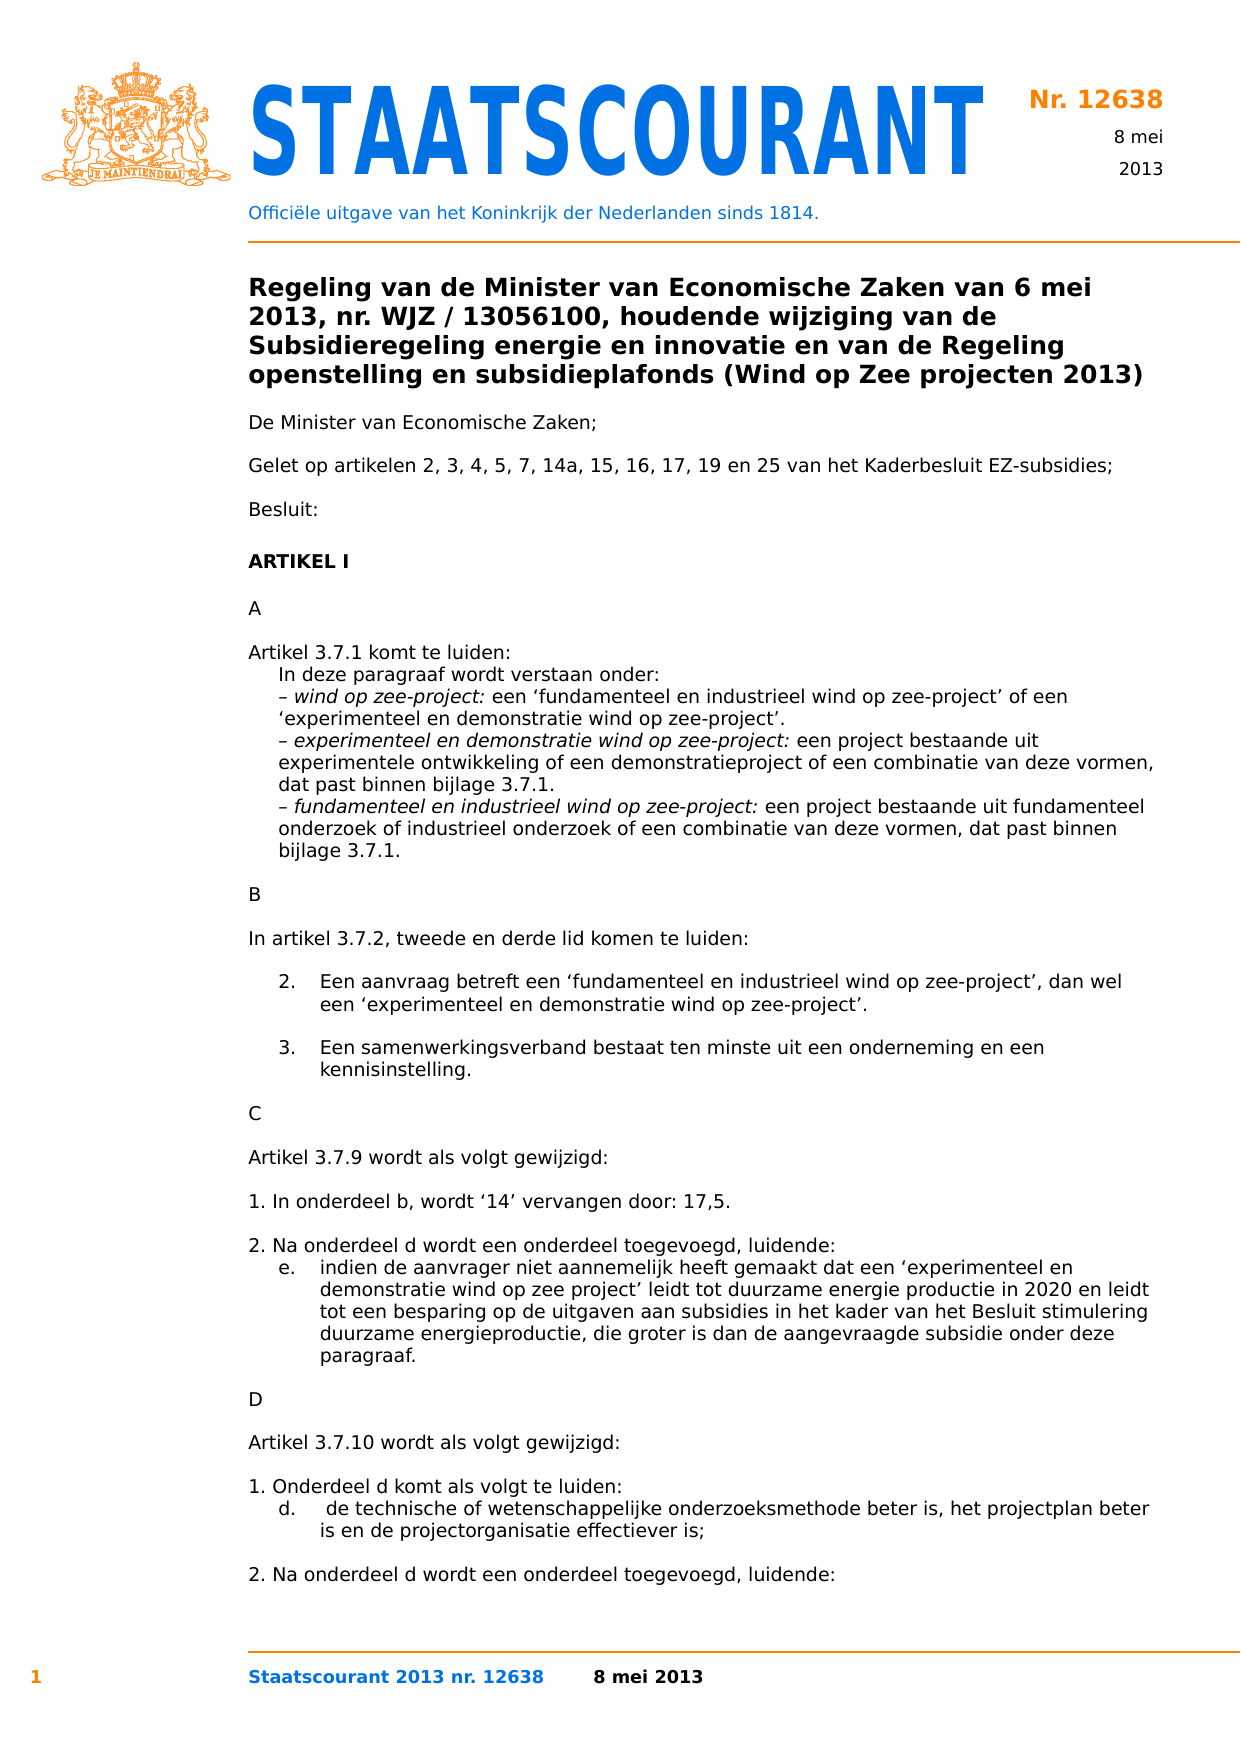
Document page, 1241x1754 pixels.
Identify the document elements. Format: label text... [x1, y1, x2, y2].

text – fundamenteel en industrieel wind op zee-project: een project bestaande uit fundamenteel onderzoek of industrieel onderzoek of een combinatie van deze vormen, dat past binnen bijlage 3.7.1. [278, 796, 1163, 862]
table_cell 2013 [998, 153, 1240, 203]
text B [248, 884, 1163, 906]
text Gelet op artikelen 2, 3, 4, 5, 7, 14a, 15, 16, 17, 19 en 25 van het Kaderbesluit EZ-subsidies; [248, 455, 1163, 477]
table_cell 8 mei [998, 121, 1240, 153]
text Artikel 3.7.9 wordt als volgt gewijzigd: [248, 1147, 1163, 1169]
table_header [25, 62, 248, 241]
text De Minister van Economische Zaken; [248, 412, 1163, 433]
subtitle ARTIKEL I [248, 551, 1163, 573]
text In deze paragraaf wordt verstaan onder: [278, 664, 1163, 686]
subtitle Regeling van de Minister van Economische Zaken van 6 mei 2013, nr. WJZ / 13056100, houdende wijziging van de Subsidieregeling energie en innovatie en van de Regeling openstelling en subsidieplafonds (Wind op Zee projecten 2013) [248, 273, 1163, 390]
table_header Nr. 12638 [998, 62, 1240, 121]
text D [248, 1388, 1163, 1410]
text 2. Na onderdeel d wordt een onderdeel toegevoegd, luidende: [248, 1235, 1163, 1257]
text e. indien de aanvrager niet aannemelijk heeft gemaakt dat een ‘experimenteel en demonstratie wind op zee project’ leidt tot duurzame energie productie in 2020 en leidt tot een besparing op de uitgaven aan subsidies in het kader van het Besluit stimulering duurzame energieproductie, die groter is dan de aangevraagde subsidie onder deze paragraaf. [278, 1257, 1163, 1367]
text 1. In onderdeel b, wordt ‘14’ vervangen door: 17,5. [248, 1191, 1163, 1213]
text – experimenteel en demonstratie wind op zee-project: een project bestaande uit experimentele ontwikkeling of een demonstratieproject of een combinatie van deze vormen, dat past binnen bijlage 3.7.1. [278, 730, 1163, 796]
text Besluit: [248, 499, 1163, 521]
text Artikel 3.7.1 komt te luiden: [248, 642, 1163, 664]
text Artikel 3.7.10 wordt als volgt gewijzigd: [248, 1432, 1163, 1454]
text 2. Een aanvraag betreft een ‘fundamenteel en industrieel wind op zee-project’, dan wel een ‘experimenteel en demonstratie wind op zee-project’. [278, 971, 1163, 1015]
text 3. Een samenwerkingsverband bestaat ten minste uit een onderneming en een kennisinstelling. [278, 1037, 1163, 1081]
text A [248, 598, 1163, 620]
text 1. Onderdeel d komt als volgt te luiden: [248, 1476, 1163, 1498]
text C [248, 1103, 1163, 1125]
text d. de technische of wetenschappelijke onderzoeksmethode beter is, het projectplan beter is en de projectorganisatie effectiever is; [278, 1498, 1163, 1542]
text In artikel 3.7.2, tweede en derde lid komen te luiden: [248, 928, 1163, 949]
text – wind op zee-project: een ‘fundamenteel en industrieel wind op zee-project’ of een ‘experimenteel en demonstratie wind op zee-project’. [278, 686, 1163, 730]
picture [41, 62, 231, 186]
table_header STAATSCOURANT [248, 62, 998, 203]
text 2. Na onderdeel d wordt een onderdeel toegevoegd, luidende: [248, 1564, 1163, 1586]
table_cell Officiële uitgave van het Koninkrijk der Nederlanden sinds 1814. [248, 203, 1240, 241]
